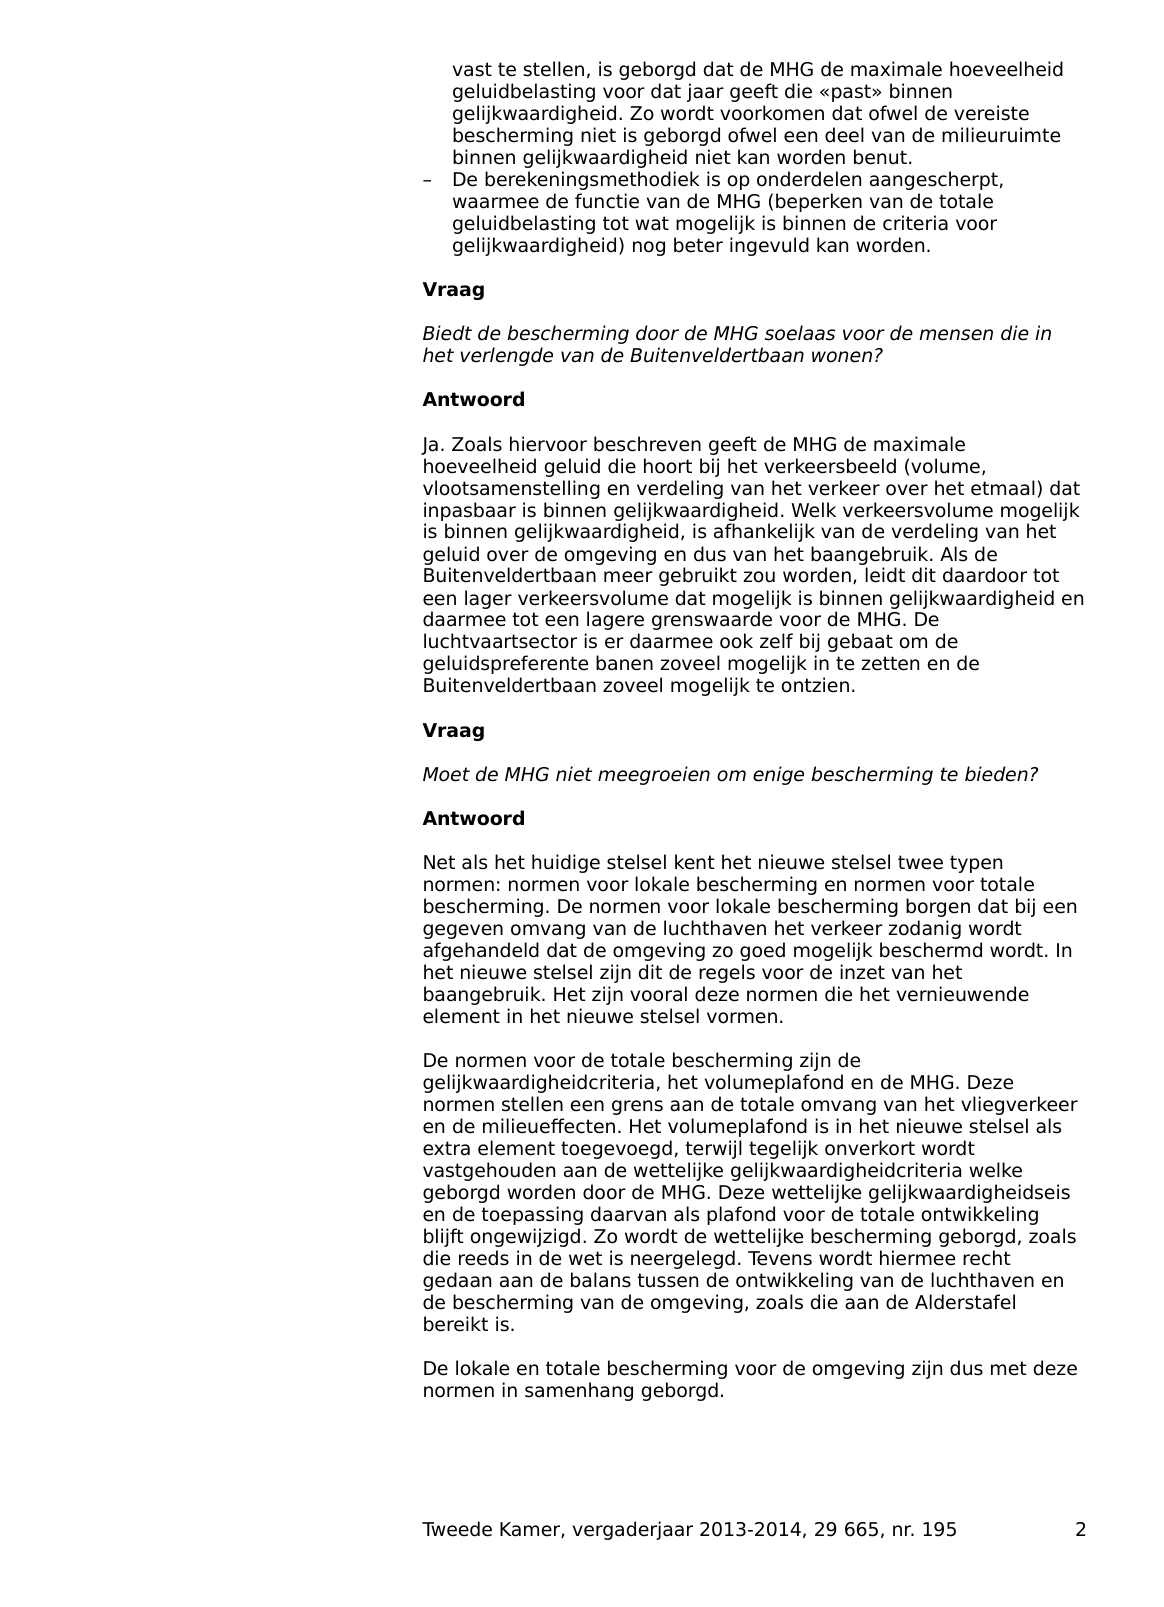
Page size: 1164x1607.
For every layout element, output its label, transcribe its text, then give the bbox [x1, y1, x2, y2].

text vast te stellen, is geborgd dat de MHG de maximale hoeveelheid geluidbelasting voor dat jaar geeft die «past» binnen gelijkwaardigheid. Zo wordt voorkomen dat ofwel de vereiste bescherming niet is geborgd ofwel een deel van de milieuruimte binnen gelijkwaardigheid niet kan worden benut. [422, 59, 1087, 169]
text Moet de MHG niet meegroeien om enige bescherming te bieden? [422, 764, 1087, 786]
subtitle Antwoord [422, 808, 1087, 830]
text Ja. Zoals hiervoor beschreven geeft de MHG de maximale hoeveelheid geluid die hoort bij het verkeersbeeld (volume, vlootsamenstelling en verdeling van het verkeer over het etmaal) dat inpasbaar is binnen gelijkwaardigheid. Welk verkeersvolume mogelijk is binnen gelijkwaardigheid, is afhankelijk van de verdeling van het geluid over de omgeving en dus van het baangebruik. Als de Buitenveldertbaan meer gebruikt zou worden, leidt dit daardoor tot een lager verkeersvolume dat mogelijk is binnen gelijkwaardigheid en daarmee tot een lagere grenswaarde voor de MHG. De luchtvaartsector is er daarmee ook zelf bij gebaat om de geluidspreferente banen zoveel mogelijk in te zetten en de Buitenveldertbaan zoveel mogelijk te ontzien. [422, 433, 1087, 697]
text De lokale en totale bescherming voor de omgeving zijn dus met deze normen in samenhang geborgd. [422, 1358, 1087, 1402]
subtitle Vraag [422, 279, 1087, 301]
subtitle Antwoord [422, 389, 1087, 411]
text De normen voor de totale bescherming zijn de gelijkwaardigheidcriteria, het volumeplafond en de MHG. Deze normen stellen een grens aan de totale omvang van het vliegverkeer en de milieueffecten. Het volumeplafond is in het nieuwe stelsel als extra element toegevoegd, terwijl tegelijk onverkort wordt vastgehouden aan de wettelijke gelijkwaardigheidcriteria welke geborgd worden door de MHG. Deze wettelijke gelijkwaardigheidseis en de toepassing daarvan als plafond voor de totale ontwikkeling blijft ongewijzigd. Zo wordt de wettelijke bescherming geborgd, zoals die reeds in de wet is neergelegd. Tevens wordt hiermee recht gedaan aan de balans tussen de ontwikkeling van de luchthaven en de bescherming van de omgeving, zoals die aan de Alderstafel bereikt is. [422, 1050, 1087, 1336]
text Biedt de bescherming door de MHG soelaas voor de mensen die in het verlengde van de Buitenveldertbaan wonen? [422, 323, 1087, 367]
subtitle Vraag [422, 719, 1087, 741]
text Net als het huidige stelsel kent het nieuwe stelsel twee typen normen: normen voor lokale bescherming en normen voor totale bescherming. De normen voor lokale bescherming borgen dat bij een gegeven omvang van de luchthaven het verkeer zodanig wordt afgehandeld dat de omgeving zo goed mogelijk beschermd wordt. In het nieuwe stelsel zijn dit de regels voor de inzet van het baangebruik. Het zijn vooral deze normen die het vernieuwende element in het nieuwe stelsel vormen. [422, 852, 1087, 1028]
text – De berekeningsmethodiek is op onderdelen aangescherpt, waarmee de functie van de MHG (beperken van de totale geluidbelasting tot wat mogelijk is binnen de criteria voor gelijkwaardigheid) nog beter ingevuld kan worden. [422, 169, 1087, 257]
